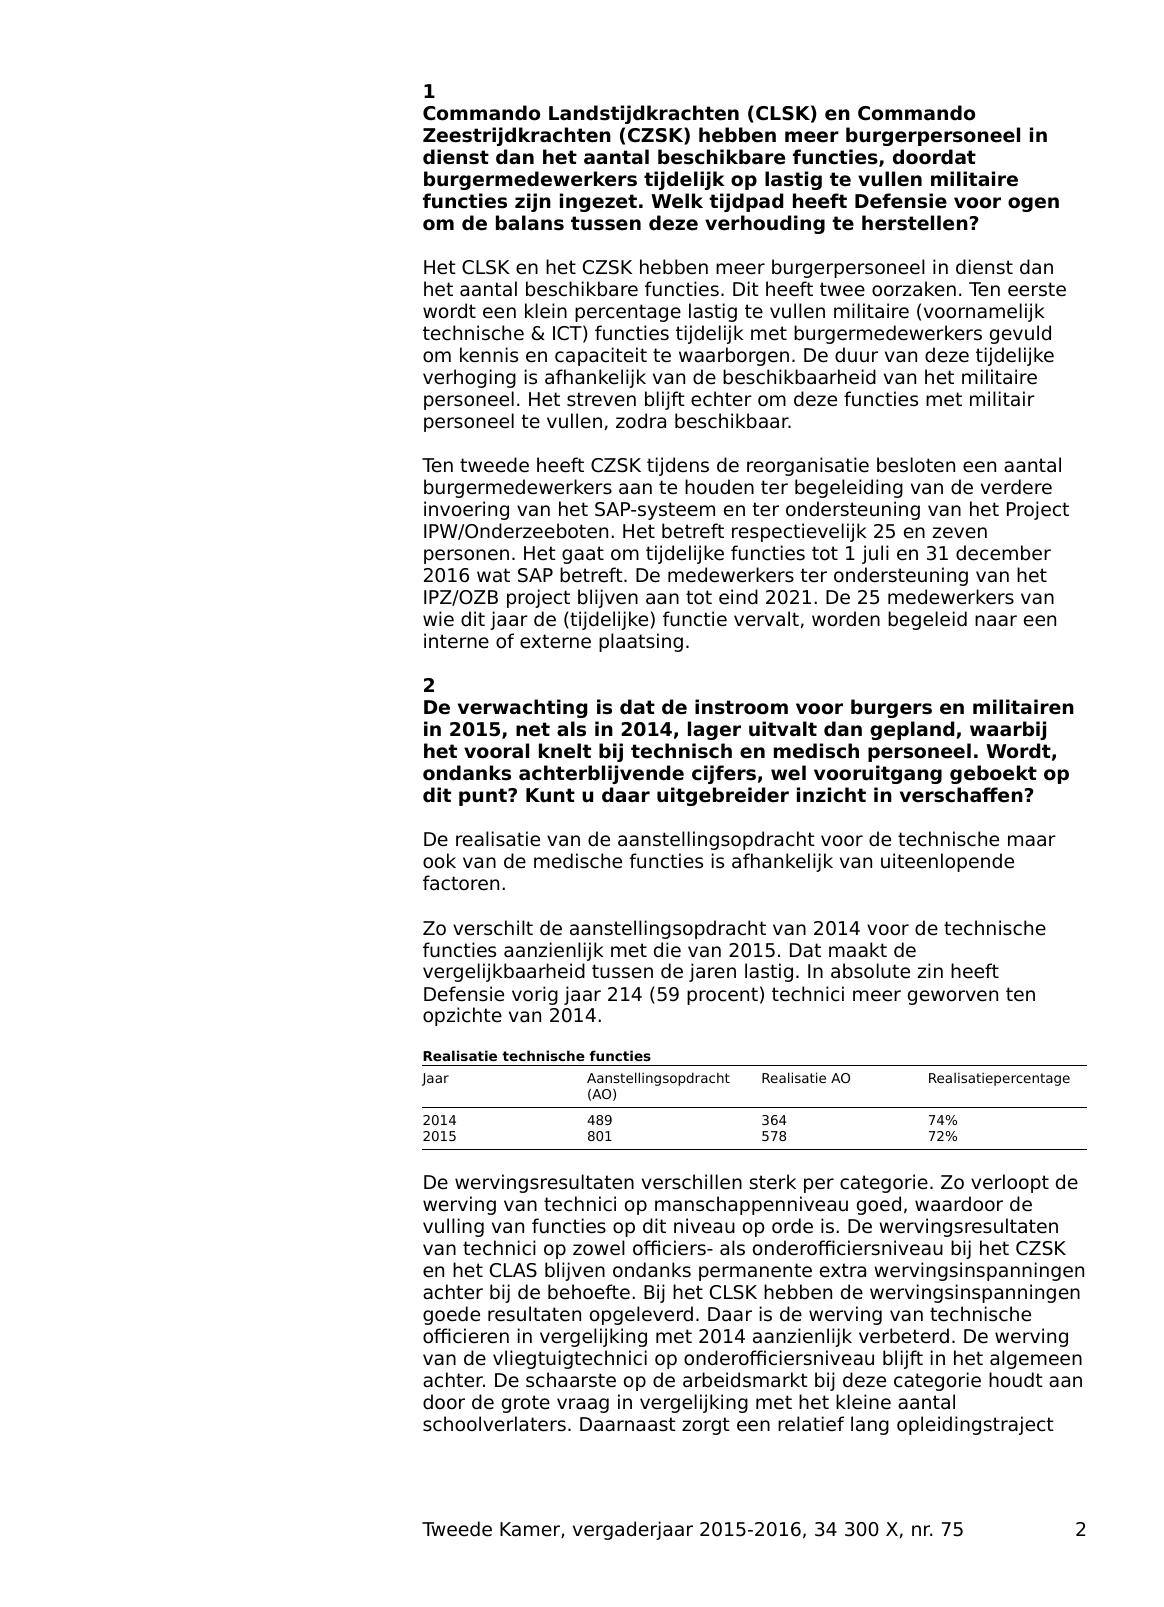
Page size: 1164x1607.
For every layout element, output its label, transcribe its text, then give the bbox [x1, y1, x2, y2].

text 1 [422, 81, 1087, 103]
text De wervingsresultaten verschillen sterk per categorie. Zo verloopt de werving van technici op manschappenniveau goed, waardoor de vulling van functies op dit niveau op orde is. De wervingsresultaten van technici op zowel officiers- als onderofficiersniveau bij het CZSK en het CLAS blijven ondanks permanente extra wervingsinspanningen achter bij de behoefte. Bij het CLSK hebben de wervingsinspanningen goede resultaten opgeleverd. Daar is de werving van technische officieren in vergelijking met 2014 aanzienlijk verbeterd. De werving van de vliegtuigtechnici op onderofficiersniveau blijft in het algemeen achter. De schaarste op de arbeidsmarkt bij deze categorie houdt aan door de grote vraag in vergelijking met het kleine aantal schoolverlaters. Daarnaast zorgt een relatief lang opleidingstraject [422, 1172, 1087, 1436]
table_cell 364 [755, 1108, 922, 1128]
table_header Realisatie technische functies [422, 1049, 1087, 1065]
table_cell 74% [922, 1108, 1087, 1128]
table_cell 2014 [422, 1108, 581, 1128]
table_cell 801 [581, 1128, 755, 1149]
table_cell Jaar [422, 1066, 581, 1107]
text Zo verschilt de aanstellingsopdracht van 2014 voor de technische functies aanzienlijk met die van 2015. Dat maakt de vergelijkbaarheid tussen de jaren lastig. In absolute zin heeft Defensie vorig jaar 214 (59 procent) technici meer geworven ten opzichte van 2014. [422, 917, 1087, 1027]
text De verwachting is dat de instroom voor burgers en militairen in 2015, net als in 2014, lager uitvalt dan gepland, waarbij het vooral knelt bij technisch en medisch personeel. Wordt, ondanks achterblijvende cijfers, wel vooruitgang geboekt op dit punt? Kunt u daar uitgebreider inzicht in verschaffen? [422, 697, 1087, 807]
table_cell 2015 [422, 1128, 581, 1149]
table_cell Realisatiepercentage [922, 1066, 1087, 1107]
text Het CLSK en het CZSK hebben meer burgerpersoneel in dienst dan het aantal beschikbare functies. Dit heeft twee oorzaken. Ten eerste wordt een klein percentage lastig te vullen militaire (voornamelijk technische & ICT) functies tijdelijk met burgermedewerkers gevuld om kennis en capaciteit te waarborgen. De duur van deze tijdelijke verhoging is afhankelijk van de beschikbaarheid van het militaire personeel. Het streven blijft echter om deze functies met militair personeel te vullen, zodra beschikbaar. [422, 257, 1087, 433]
table_cell 489 [581, 1108, 755, 1128]
text Commando Landstijdkrachten (CLSK) en Commando Zeestrijdkrachten (CZSK) hebben meer burgerpersoneel in dienst dan het aantal beschikbare functies, doordat burgermedewerkers tijdelijk op lastig te vullen militaire functies zijn ingezet. Welk tijdpad heeft Defensie voor ogen om de balans tussen deze verhouding te herstellen? [422, 103, 1087, 235]
table_cell 72% [922, 1128, 1087, 1149]
text Ten tweede heeft CZSK tijdens de reorganisatie besloten een aantal burgermedewerkers aan te houden ter begeleiding van de verdere invoering van het SAP-systeem en ter ondersteuning van het Project IPW/Onderzeeboten. Het betreft respectievelijk 25 en zeven personen. Het gaat om tijdelijke functies tot 1 juli en 31 december 2016 wat SAP betreft. De medewerkers ter ondersteuning van het IPZ/OZB project blijven aan tot eind 2021. De 25 medewerkers van wie dit jaar de (tijdelijke) functie vervalt, worden begeleid naar een interne of externe plaatsing. [422, 455, 1087, 653]
table_cell Realisatie AO [755, 1066, 922, 1107]
table_cell 578 [755, 1128, 922, 1149]
text De realisatie van de aanstellingsopdracht voor de technische maar ook van de medische functies is afhankelijk van uiteenlopende factoren. [422, 829, 1087, 895]
text 2 [422, 675, 1087, 697]
table_cell Aanstellingsopdracht (AO) [581, 1066, 755, 1107]
